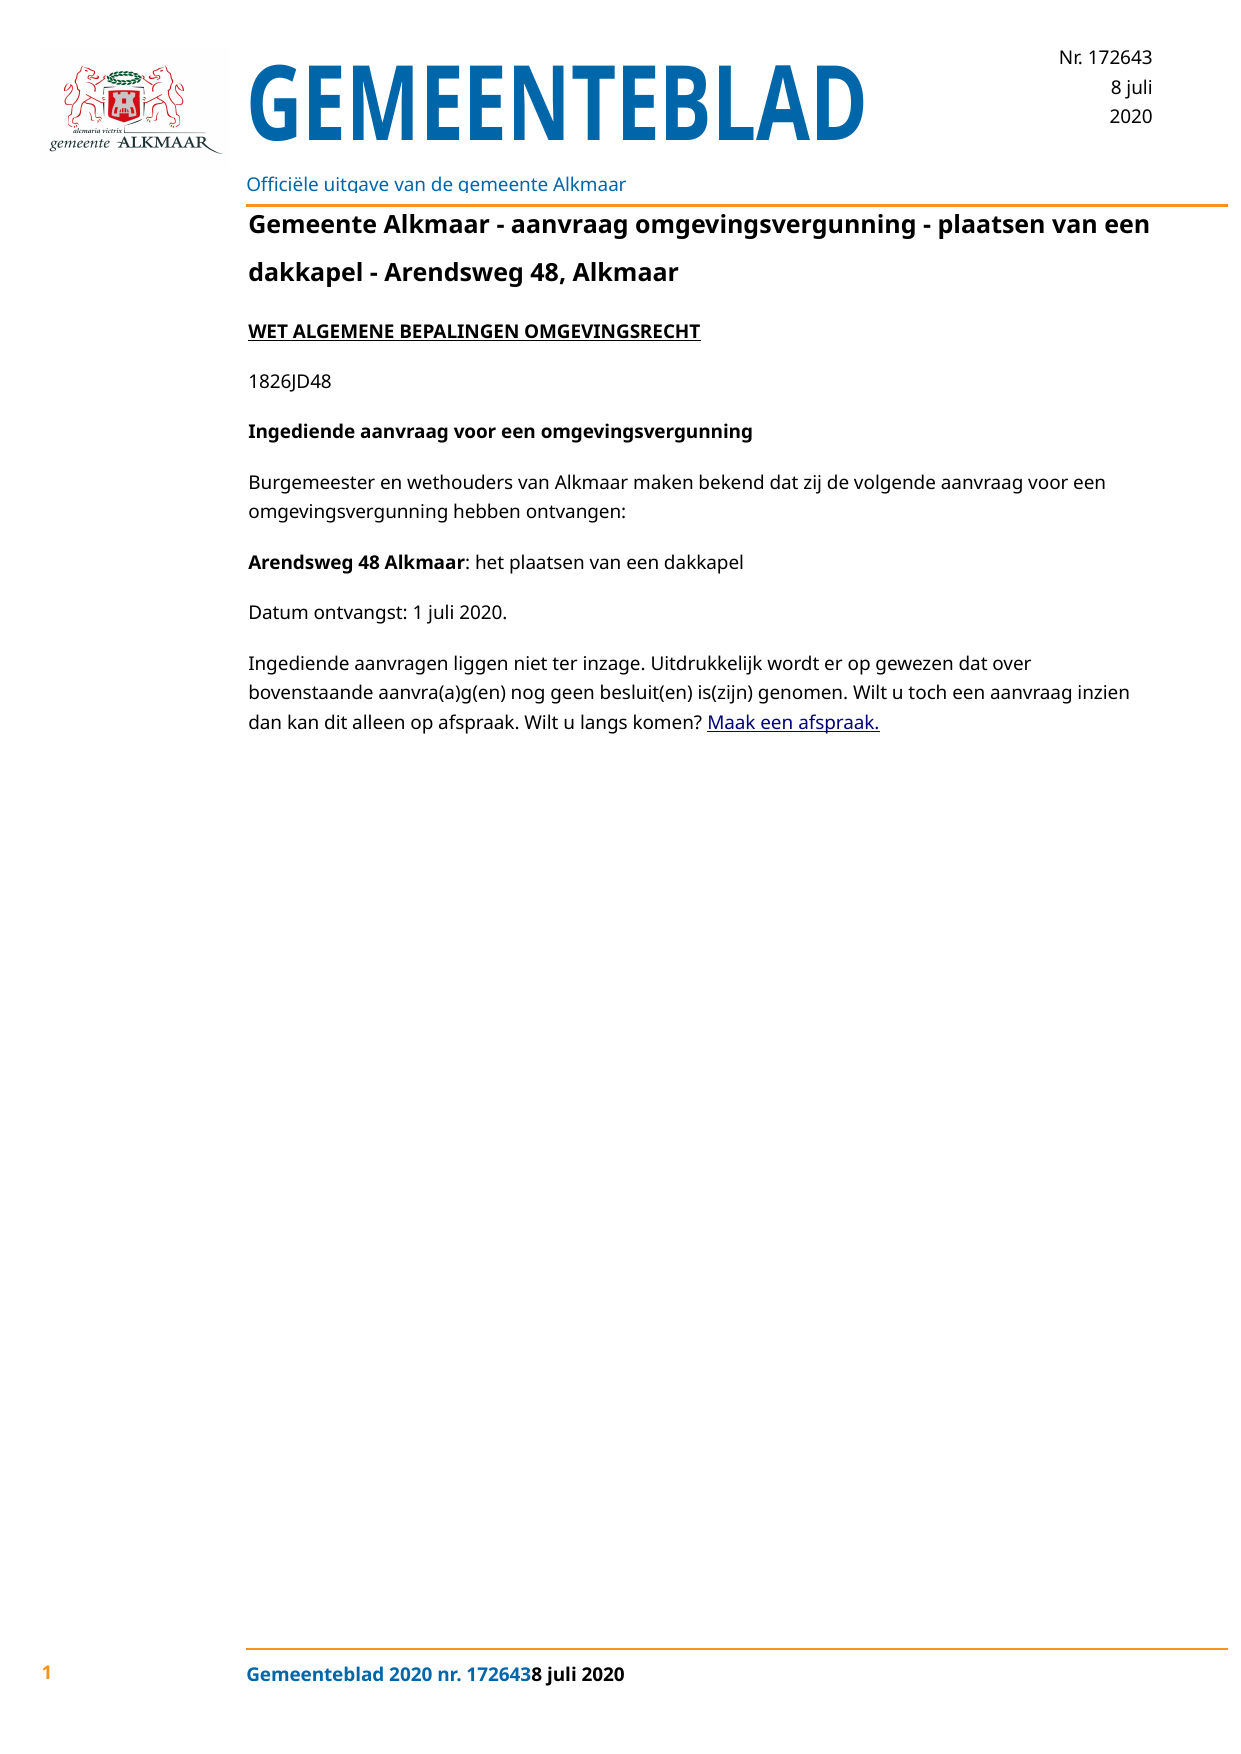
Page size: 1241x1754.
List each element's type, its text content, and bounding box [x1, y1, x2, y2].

text Datum ontvangst: 1 juli 2020. [248, 599, 1152, 625]
text 1826JD48 [248, 368, 1152, 394]
text Burgemeester en wethouders van Alkmaar maken bekend dat zij de volgende aanvraag voor een omgevingsvergunning hebben ontvangen: [248, 469, 1152, 524]
text Ingediende aanvraag voor een omgevingsvergunning [248, 419, 1152, 444]
text Ingediende aanvragen liggen niet ter inzage. Uitdrukkelijk wordt er op gewezen dat over bovenstaande aanvra(a)g(en) nog geen besluit(en) is(zijn) genomen. Wilt u toch een aanvraag inzien dan kan dit alleen op afspraak. Wilt u langs komen? Maak een afspraak. [248, 650, 1152, 735]
picture [41, 47, 231, 172]
text Arendsweg 48 Alkmaar: het plaatsen van een dakkapel [248, 549, 1152, 575]
text WET ALGEMENE BEPALINGEN OMGEVINGSRECHT [248, 318, 1152, 344]
text Gemeente Alkmaar - aanvraag omgevingsvergunning - plaatsen van een dakkapel - Arendsweg 48, Alkmaar [248, 207, 1152, 288]
